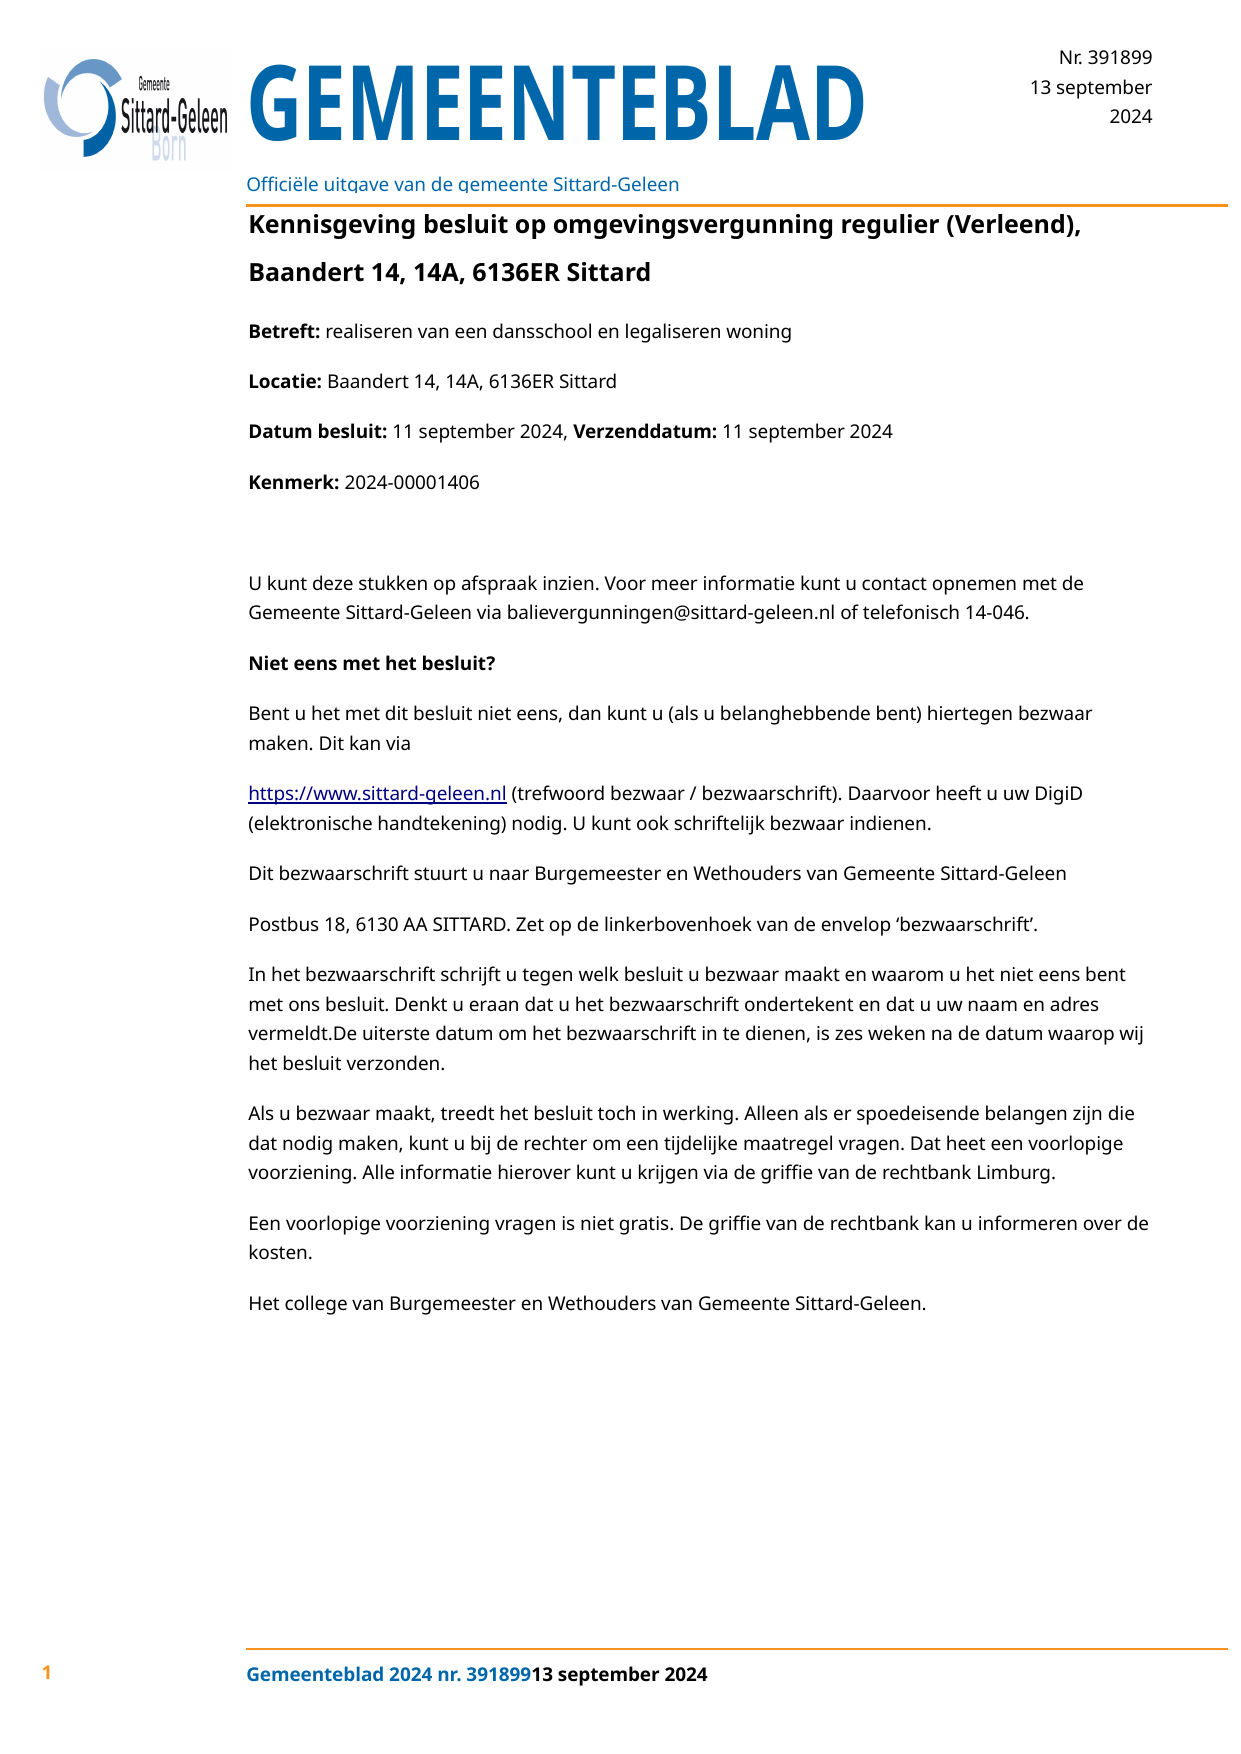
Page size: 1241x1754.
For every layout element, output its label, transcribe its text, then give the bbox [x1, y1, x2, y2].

text Een voorlopige voorziening vragen is niet gratis. De griffie van de rechtbank kan u informeren over de kosten. [248, 1210, 1152, 1265]
text Datum besluit: 11 september 2024, Verzenddatum: 11 september 2024 [248, 419, 1152, 444]
text Postbus 18, 6130 AA SITTARD. Zet op de linkerbovenhoek van de envelop ‘bezwaarschrift’. [248, 911, 1152, 937]
text Het college van Burgemeester en Wethouders van Gemeente Sittard-Geleen. [248, 1290, 1152, 1316]
text Bent u het met dit besluit niet eens, dan kunt u (als u belanghebbende bent) hiertegen bezwaar maken. Dit kan via [248, 700, 1152, 756]
text In het bezwaarschrift schrijft u tegen welk besluit u bezwaar maakt en waarom u het niet eens bent met ons besluit. Denkt u eraan dat u het bezwaarschrift ondertekent en dat u uw naam en adres vermeldt.De uiterste datum om het bezwaarschrift in te dienen, is zes weken na de datum waarop wij het besluit verzonden. [248, 961, 1152, 1076]
picture [41, 47, 231, 172]
text Niet eens met het besluit? [248, 650, 1152, 676]
text https://www.sittard-geleen.nl (trefwoord bezwaar / bezwaarschrift). Daarvoor heeft u uw DigiD (elektronische handtekening) nodig. U kunt ook schriftelijk bezwaar indienen. [248, 780, 1152, 836]
text U kunt deze stukken op afspraak inzien. Voor meer informatie kunt u contact opnemen met de Gemeente Sittard-Geleen via balievergunningen@sittard-geleen.nl of telefonisch 14-046. [248, 570, 1152, 625]
text Betreft: realiseren van een dansschool en legaliseren woning [248, 318, 1152, 344]
text Kennisgeving besluit op omgevingsvergunning regulier (Verleend), Baandert 14, 14A, 6136ER Sittard [248, 207, 1152, 288]
text Als u bezwaar maakt, treedt het besluit toch in werking. Alleen als er spoedeisende belangen zijn die dat nodig maken, kunt u bij de rechter om een tijdelijke maatregel vragen. Dat heet een voorlopige voorziening. Alle informatie hierover kunt u krijgen via de griffie van de rechtbank Limburg. [248, 1100, 1152, 1185]
text Dit bezwaarschrift stuurt u naar Burgemeester en Wethouders van Gemeente Sittard-Geleen [248, 860, 1152, 886]
text Kenmerk: 2024-00001406 [248, 469, 1152, 495]
text Locatie: Baandert 14, 14A, 6136ER Sittard [248, 368, 1152, 394]
